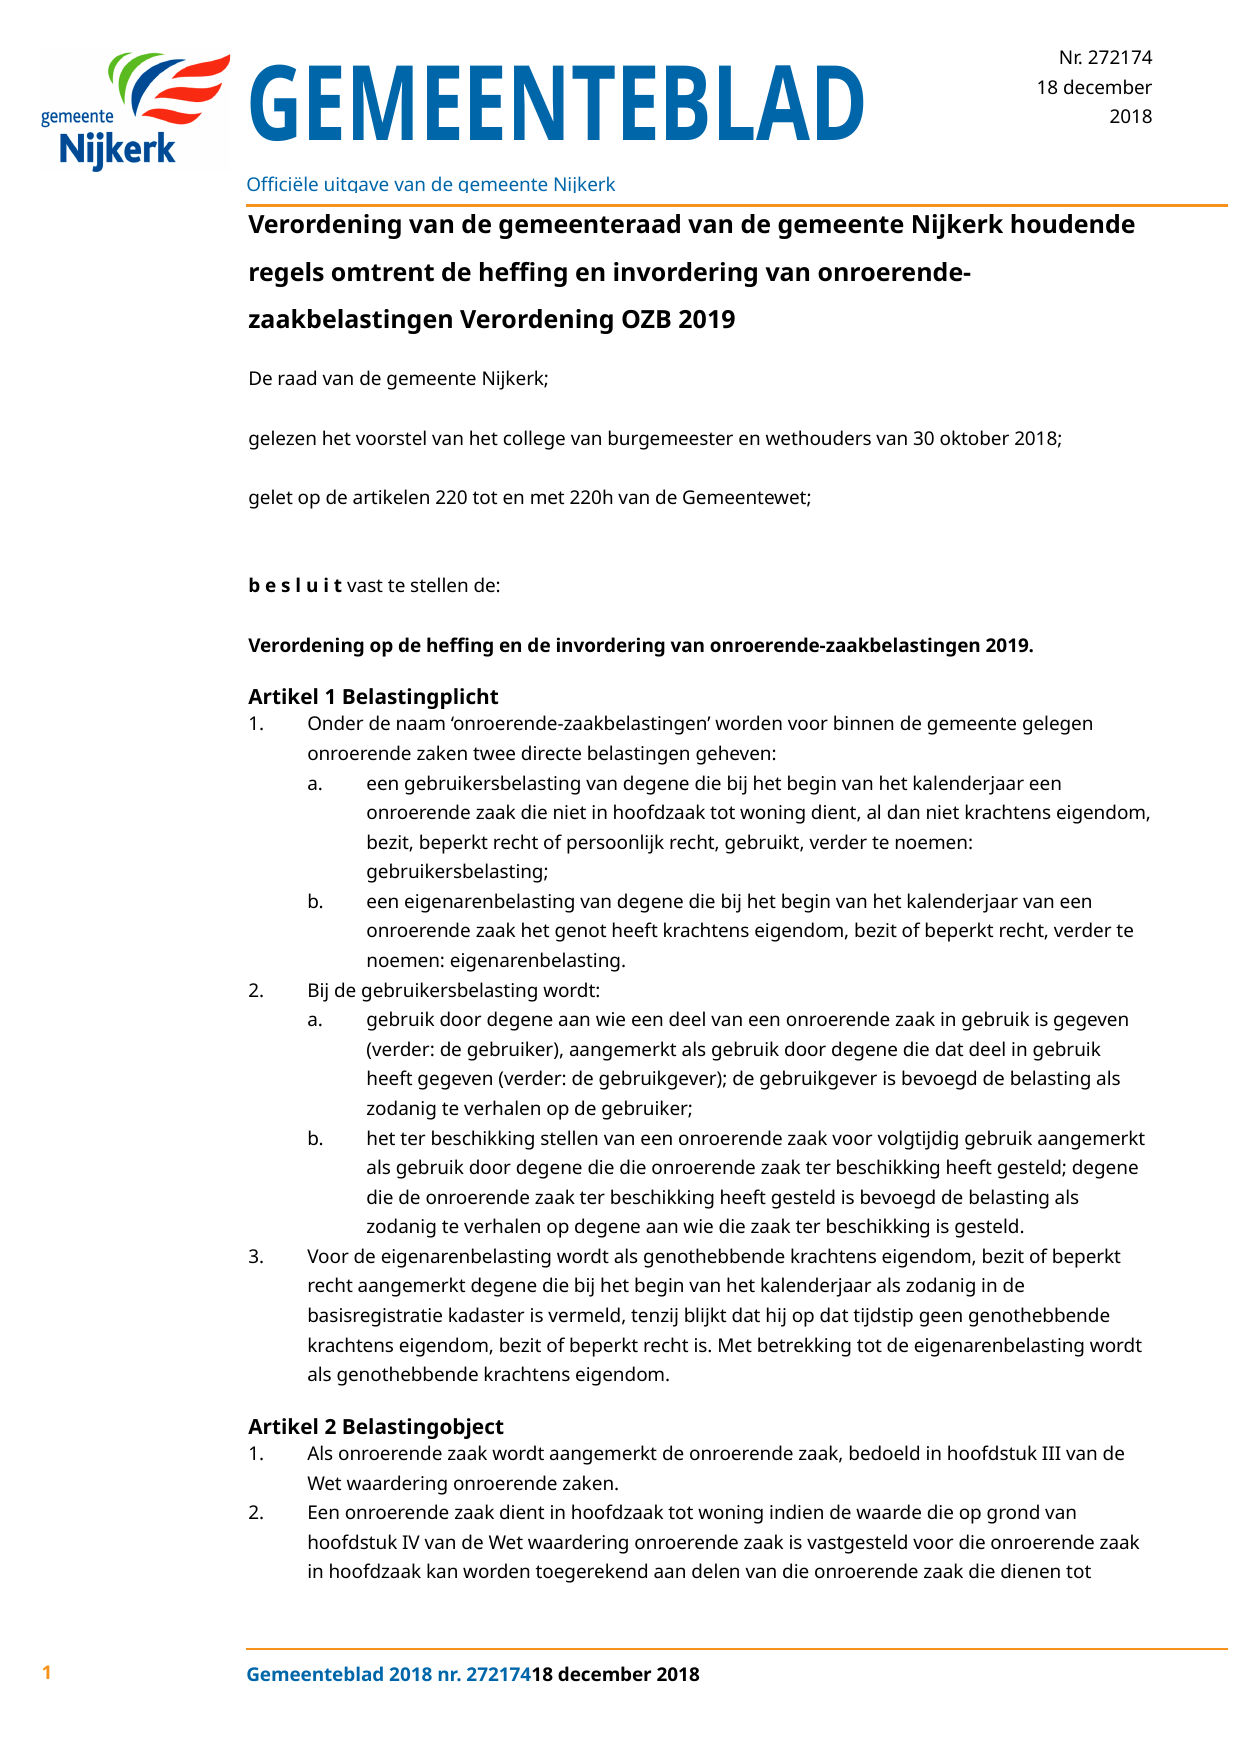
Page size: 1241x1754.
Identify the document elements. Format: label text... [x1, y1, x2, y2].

list Bij de gebruikersbelasting wordt: [248, 977, 1152, 1003]
list Voor de eigenarenbelasting wordt als genothebbende krachtens eigendom, bezit of beperkt recht aangemerkt degene die bij het begin van het kalenderjaar als zodanig in de basisregistratie kadaster is vermeld, tenzij blijkt dat hij op dat tijdstip geen genothebbende krachtens eigendom, bezit of beperkt recht is. Met betrekking tot de eigenarenbelasting wordt als genothebbende krachtens eigendom. [248, 1243, 1152, 1387]
text b e s l u i t vast te stellen de: [248, 573, 1152, 598]
list een eigenarenbelasting van degene die bij het begin van het kalenderjaar van een onroerende zaak het genot heeft krachtens eigendom, bezit of beperkt recht, verder te noemen: eigenarenbelasting. [307, 888, 1152, 973]
list Als onroerende zaak wordt aangemerkt de onroerende zaak, bedoeld in hoofdstuk III van de Wet waardering onroerende zaken. [248, 1440, 1152, 1496]
text Verordening van de gemeenteraad van de gemeente Nijkerk houdende regels omtrent de heffing en invordering van onroerende-zaakbelastingen Verordening OZB 2019 [248, 207, 1152, 336]
list Onder de naam ‘onroerende-zaakbelastingen’ worden voor binnen de gemeente gelegen onroerende zaken twee directe belastingen geheven: [248, 711, 1152, 766]
text De raad van de gemeente Nijkerk; [248, 366, 1152, 391]
text gelezen het voorstel van het college van burgemeester en wethouders van 30 oktober 2018; [248, 425, 1152, 450]
text Artikel 2 Belastingobject [248, 1412, 1152, 1440]
list het ter beschikking stellen van een onroerende zaak voor volgtijdig gebruik aangemerkt als gebruik door degene die die onroerende zaak ter beschikking heeft gesteld; degene die de onroerende zaak ter beschikking heeft gesteld is bevoegd de belasting als zodanig te verhalen op degene aan wie die zaak ter beschikking is gesteld. [307, 1125, 1152, 1239]
text gelet op de artikelen 220 tot en met 220h van de Gemeentewet; [248, 484, 1152, 509]
text Verordening op de heffing en de invordering van onroerende-zaakbelastingen 2019. [248, 632, 1152, 657]
list gebruik door degene aan wie een deel van een onroerende zaak in gebruik is gegeven (verder: de gebruiker), aangemerkt als gebruik door degene die dat deel in gebruik heeft gegeven (verder: de gebruikgever); de gebruikgever is bevoegd de belasting als zodanig te verhalen op de gebruiker; [307, 1006, 1152, 1121]
list een gebruikersbelasting van degene die bij het begin van het kalenderjaar een onroerende zaak die niet in hoofdzaak tot woning dient, al dan niet krachtens eigendom, bezit, beperkt recht of persoonlijk recht, gebruikt, verder te noemen: gebruikersbelasting; [307, 770, 1152, 884]
list Een onroerende zaak dient in hoofdzaak tot woning indien de waarde die op grond van hoofdstuk IV van de Wet waardering onroerende zaak is vastgesteld voor die onroerende zaak in hoofdzaak kan worden toegerekend aan delen van die onroerende zaak die dienen tot [248, 1499, 1152, 1584]
text Artikel 1 Belastingplicht [248, 682, 1152, 711]
picture [41, 47, 231, 172]
